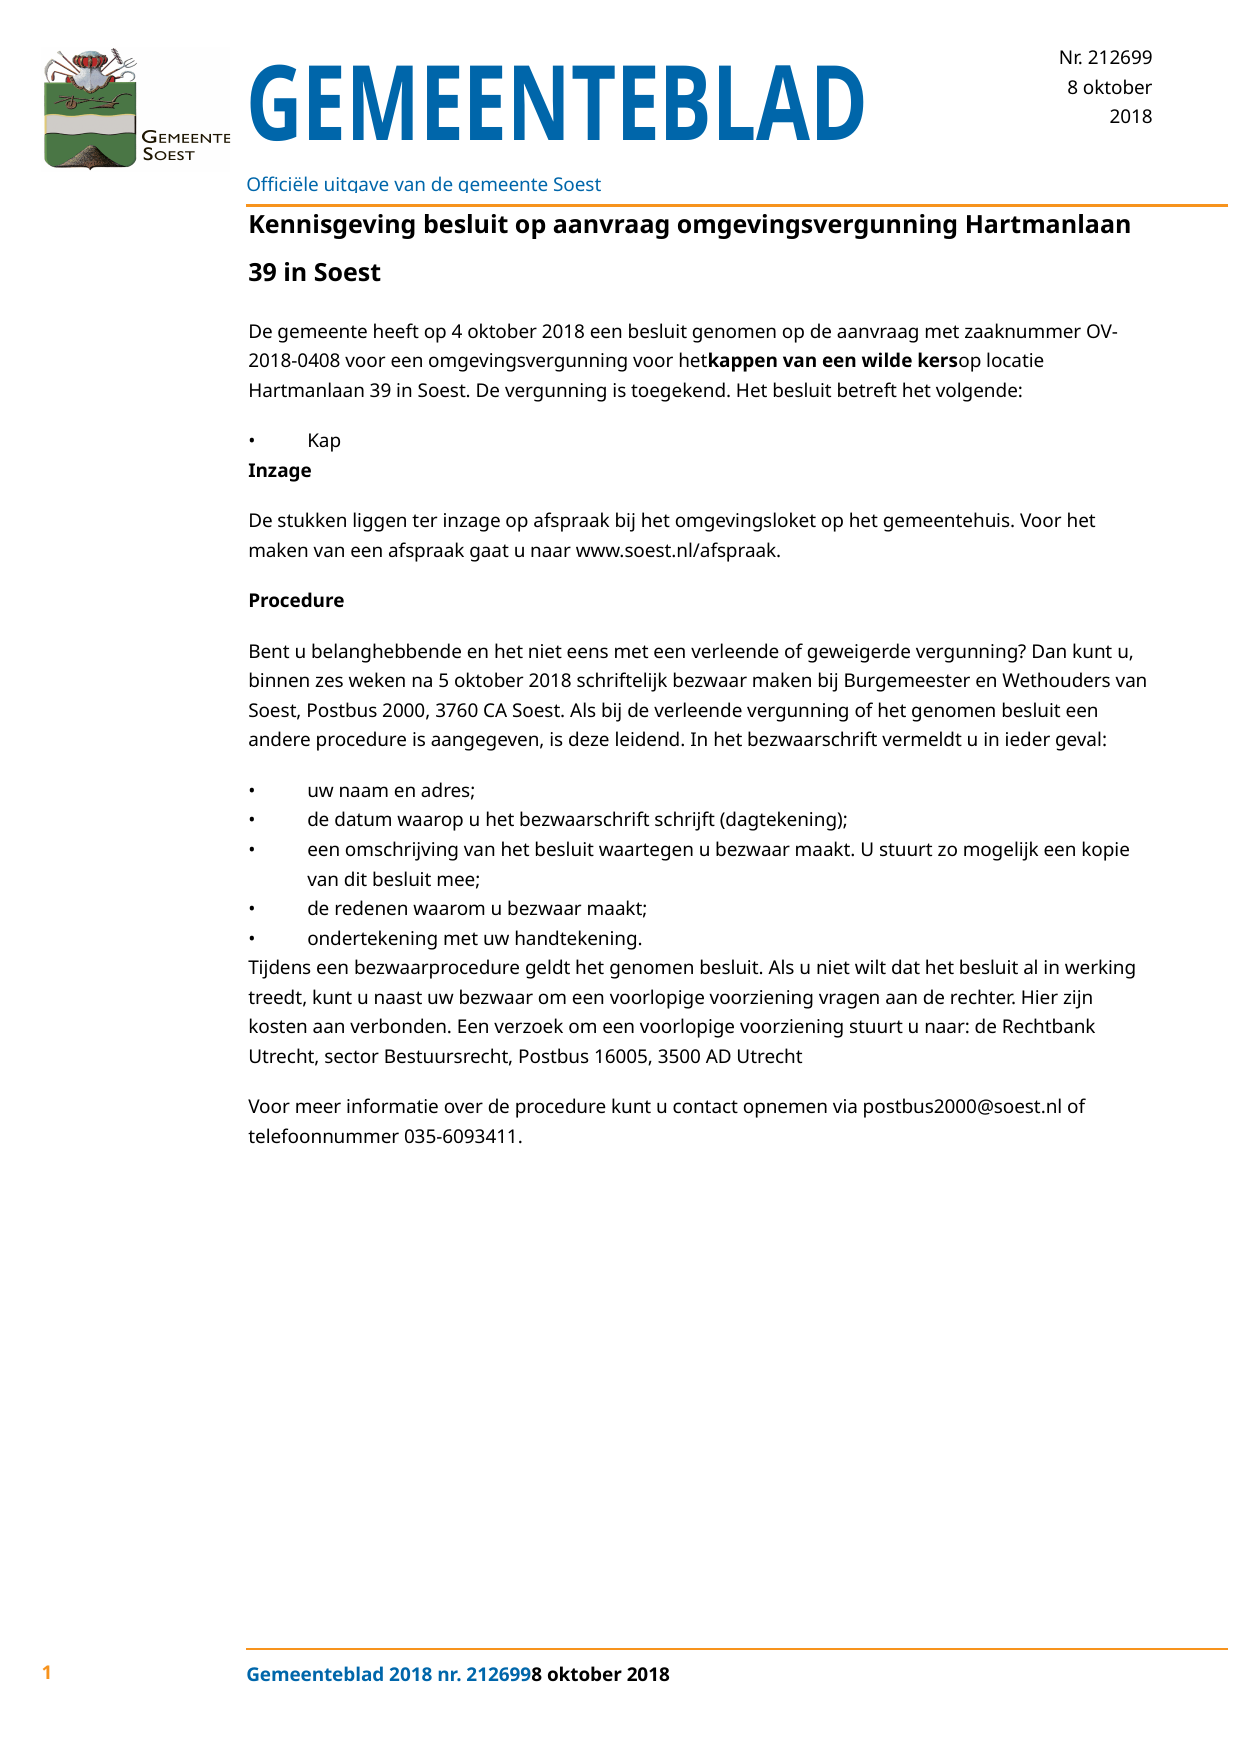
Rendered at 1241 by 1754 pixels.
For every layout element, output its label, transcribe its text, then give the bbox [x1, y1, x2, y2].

picture [41, 47, 231, 172]
text De gemeente heeft op 4 oktober 2018 een besluit genomen op de aanvraag met zaaknummer OV-2018-0408 voor een omgevingsvergunning voor hetkappen van een wilde kersop locatie Hartmanlaan 39 in Soest. De vergunning is toegekend. Het besluit betreft het volgende: [248, 318, 1152, 403]
text Kennisgeving besluit op aanvraag omgevingsvergunning Hartmanlaan 39 in Soest [248, 207, 1152, 288]
list Kap [248, 427, 1152, 453]
text Inzage [248, 457, 1152, 483]
text Tijdens een bezwaarprocedure geldt het genomen besluit. Als u niet wilt dat het besluit al in werking treedt, kunt u naast uw bezwaar om een voorlopige voorziening vragen aan de rechter. Hier zijn kosten aan verbonden. Een verzoek om een voorlopige voorziening stuurt u naar: de Rechtbank Utrecht, sector Bestuursrecht, Postbus 16005, 3500 AD Utrecht [248, 954, 1152, 1069]
text Procedure [248, 587, 1152, 613]
text De stukken liggen ter inzage op afspraak bij het omgevingsloket op het gemeentehuis. Voor het maken van een afspraak gaat u naar www.soest.nl/afspraak. [248, 507, 1152, 563]
list de datum waarop u het bezwaarschrift schrijft (dagtekening); [248, 807, 1152, 832]
text Voor meer informatie over de procedure kunt u contact opnemen via postbus2000@soest.nl of telefoonnummer 035-6093411. [248, 1094, 1152, 1149]
list de redenen waarom u bezwaar maakt; [248, 895, 1152, 921]
list een omschrijving van het besluit waartegen u bezwaar maakt. U stuurt zo mogelijk een kopie van dit besluit mee; [248, 836, 1152, 892]
text Bent u belanghebbende en het niet eens met een verleende of geweigerde vergunning? Dan kunt u, binnen zes weken na 5 oktober 2018 schriftelijk bezwaar maken bij Burgemeester en Wethouders van Soest, Postbus 2000, 3760 CA Soest. Als bij de verleende vergunning of het genomen besluit een andere procedure is aangegeven, is deze leidend. In het bezwaarschrift vermeldt u in ieder geval: [248, 638, 1152, 752]
list uw naam en adres; [248, 777, 1152, 803]
list ondertekening met uw handtekening. [248, 925, 1152, 951]
